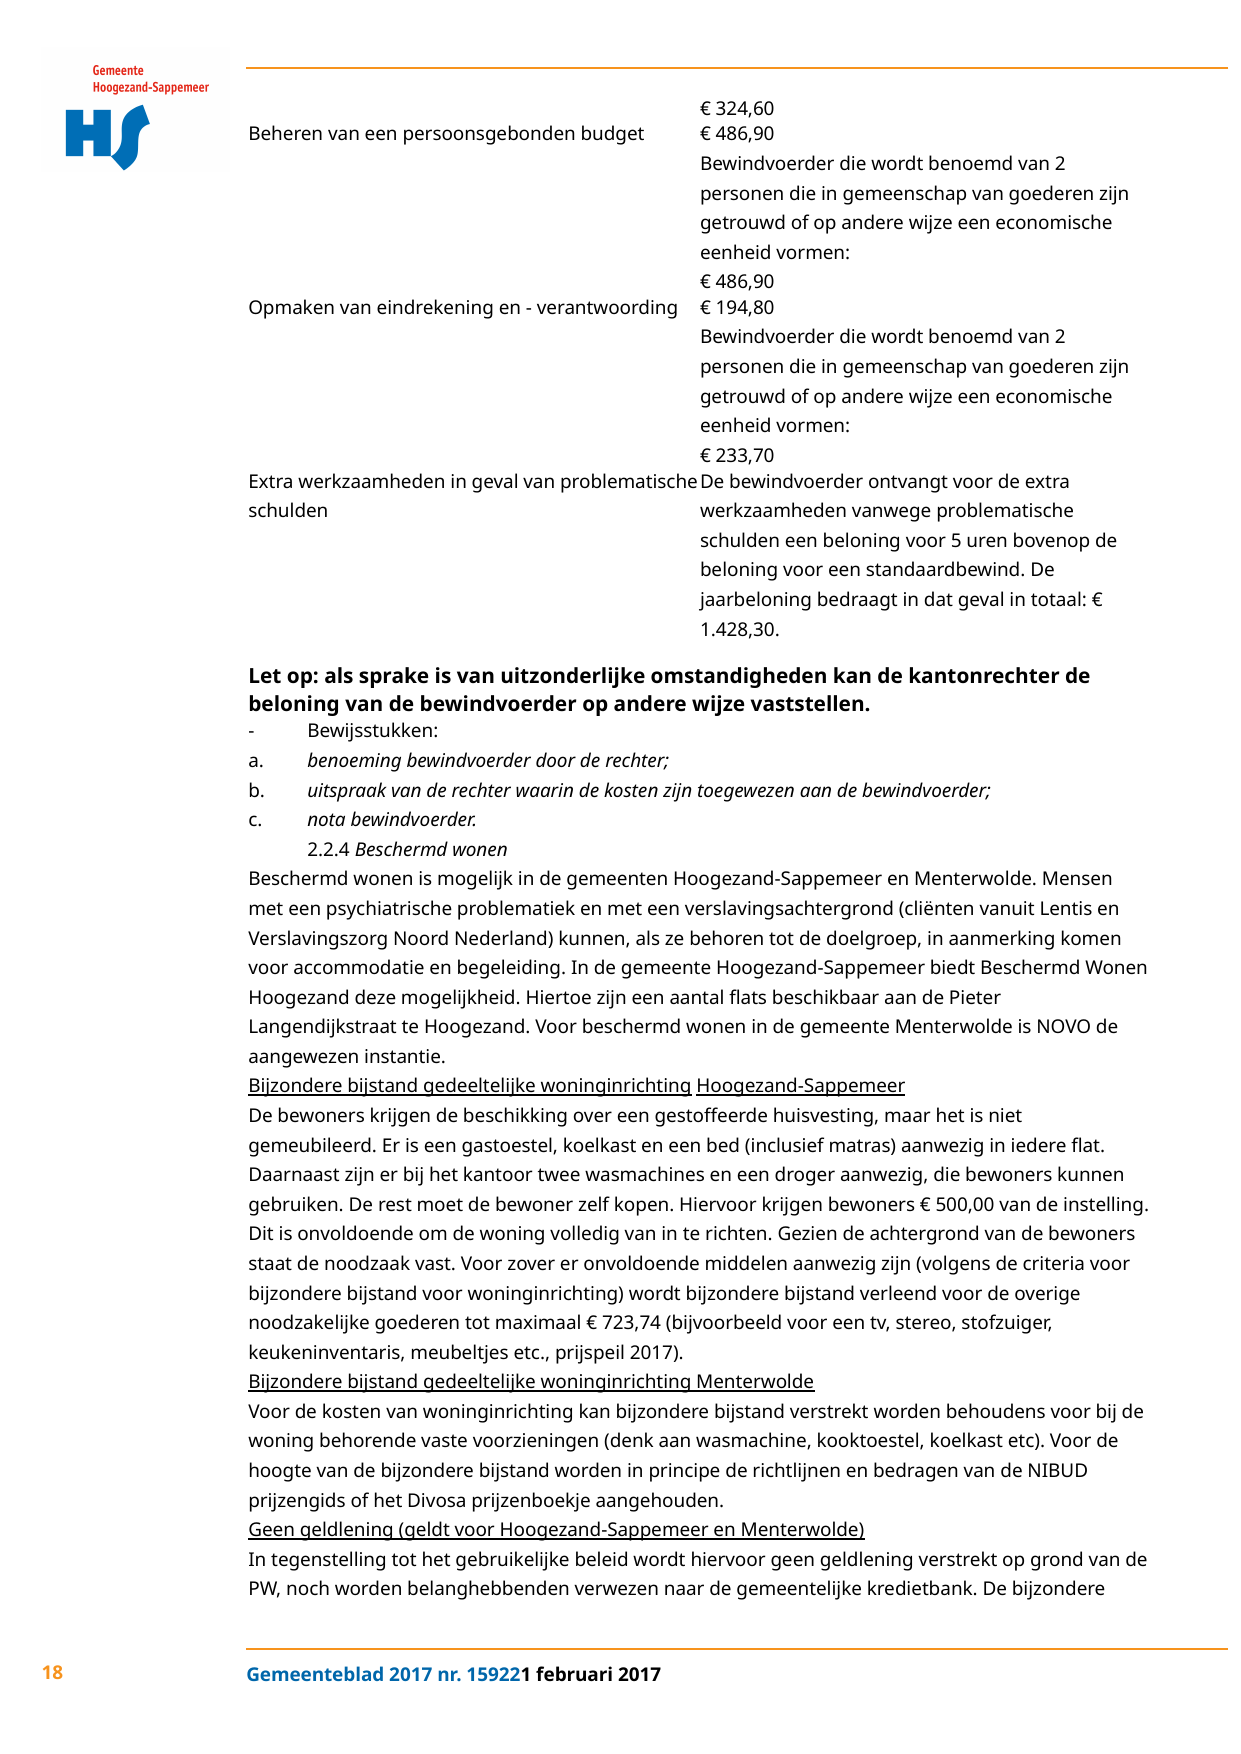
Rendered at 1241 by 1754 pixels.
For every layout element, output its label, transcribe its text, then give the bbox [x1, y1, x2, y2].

list 2.2.4 Beschermd wonen [248, 836, 1152, 862]
table_cell € 486,90 Bewindvoerder die wordt benoemd van 2 personen die in gemeenschap van goederen zijn getrouwd of op andere wijze een economische eenheid vormen: € 486,90 [700, 121, 1152, 294]
list uitspraak van de rechter waarin de kosten zijn toegewezen aan de bewindvoerder; [248, 777, 1152, 802]
table_cell De bewindvoerder ontvangt voor de extra werkzaamheden vanwege problematische schulden een beloning voor 5 uren bovenop de beloning voor een standaardbewind. De jaarbeloning bedraagt in dat geval in totaal: € 1.428,30. [700, 468, 1152, 641]
list benoeming bewindvoerder door de rechter; [248, 747, 1152, 773]
table_cell € 194,80 Bewindvoerder die wordt benoemd van 2 personen die in gemeenschap van goederen zijn getrouwd of op andere wijze een economische eenheid vormen: € 233,70 [700, 294, 1152, 468]
text Bijzondere bijstand gedeeltelijke woninginrichting Menterwolde [248, 1368, 1152, 1394]
table_cell Beheren van een persoonsgebonden budget [248, 121, 700, 294]
text De bewoners krijgen de beschikking over een gestoffeerde huisvesting, maar het is niet gemeubileerd. Er is een gastoestel, koelkast en een bed (inclusief matras) aanwezig in iedere flat. Daarnaast zijn er bij het kantoor twee wasmachines en een droger aanwezig, die bewoners kunnen gebruiken. De rest moet de bewoner zelf kopen. Hiervoor krijgen bewoners € 500,00 van de instelling. Dit is onvoldoende om de woning volledig van in te richten. Gezien de achtergrond van de bewoners staat de noodzaak vast. Voor zover er onvoldoende middelen aanwezig zijn (volgens de criteria voor bijzondere bijstand voor woninginrichting) wordt bijzondere bijstand verleend voor de overige noodzakelijke goederen tot maximaal € 723,74 (bijvoorbeeld voor een tv, stereo, stofzuiger, keukeninventaris, meubeltjes etc., prijspeil 2017). [248, 1102, 1152, 1364]
list Bewijsstukken: [248, 718, 1152, 743]
table_cell [248, 95, 700, 121]
text Geen geldlening (geldt voor Hoogezand-Sappemeer en Menterwolde) [248, 1516, 1152, 1542]
text Beschermd wonen is mogelijk in de gemeenten Hoogezand-Sappemeer en Menterwolde. Mensen met een psychiatrische problematiek en met een verslavingsachtergrond (cliënten vanuit Lentis en Verslavingszorg Noord Nederland) kunnen, als ze behoren tot de doelgroep, in aanmerking komen voor accommodatie en begeleiding. In de gemeente Hoogezand-Sappemeer biedt Beschermd Wonen Hoogezand deze mogelijkheid. Hiertoe zijn een aantal flats beschikbaar aan de Pieter Langendijkstraat te Hoogezand. Voor beschermd wonen in de gemeente Menterwolde is NOVO de aangewezen instantie. [248, 866, 1152, 1069]
text Bijzondere bijstand gedeeltelijke woninginrichting Hoogezand-Sappemeer [248, 1073, 1152, 1098]
text Voor de kosten van woninginrichting kan bijzondere bijstand verstrekt worden behoudens voor bij de woning behorende vaste voorzieningen (denk aan wasmachine, kooktoestel, koelkast etc). Voor de hoogte van de bijzondere bijstand worden in principe de richtlijnen en bedragen van de NIBUD prijzengids of het Divosa prijzenboekje aangehouden. [248, 1398, 1152, 1512]
table_cell Extra werkzaamheden in geval van problematische schulden [248, 468, 700, 641]
list nota bewindvoerder. [248, 806, 1152, 832]
table_cell € 324,60 [700, 95, 1152, 121]
picture [41, 47, 231, 172]
text In tegenstelling tot het gebruikelijke beleid wordt hiervoor geen geldlening verstrekt op grond van de PW, noch worden belanghebbenden verwezen naar de gemeentelijke kredietbank. De bijzondere [248, 1546, 1152, 1601]
table_cell Opmaken van eindrekening en - verantwoording [248, 294, 700, 468]
text Let op: als sprake is van uitzonderlijke omstandigheden kan de kantonrechter de beloning van de bewindvoerder op andere wijze vaststellen. [248, 661, 1152, 718]
